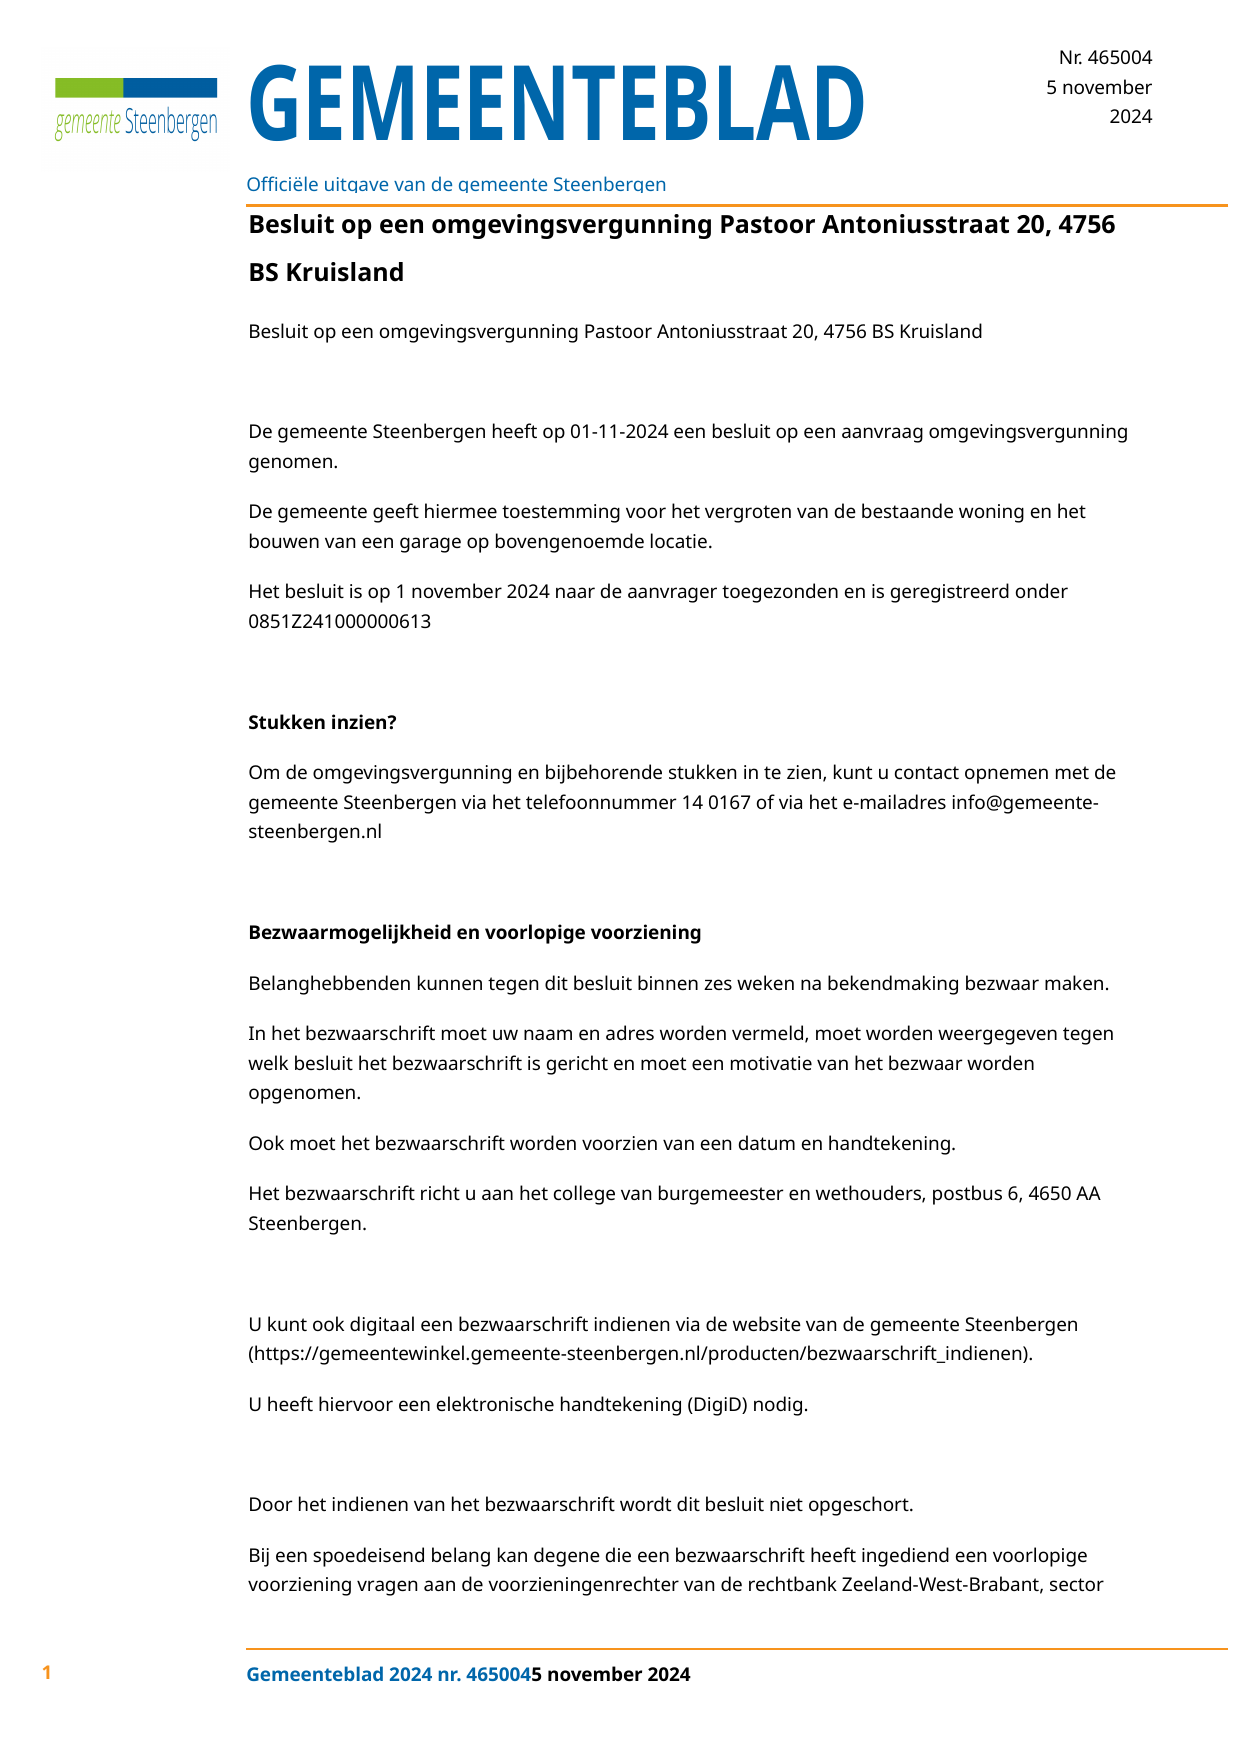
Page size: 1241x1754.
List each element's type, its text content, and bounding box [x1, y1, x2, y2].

text Belanghebbenden kunnen tegen dit besluit binnen zes weken na bekendmaking bezwaar maken. [248, 970, 1152, 996]
text Om de omgevingsvergunning en bijbehorende stukken in te zien, kunt u contact opnemen met de gemeente Steenbergen via het telefoonnummer 14 0167 of via het e-mailadres info@gemeente-steenbergen.nl [248, 759, 1152, 844]
text Stukken inzien? [248, 709, 1152, 735]
text Het besluit is op 1 november 2024 naar de aanvrager toegezonden en is geregistreerd onder 0851Z241000000613 [248, 579, 1152, 634]
text Bezwaarmogelijkheid en voorlopige voorziening [248, 919, 1152, 945]
text Ook moet het bezwaarschrift worden voorzien van een datum en handtekening. [248, 1130, 1152, 1156]
text Besluit op een omgevingsvergunning Pastoor Antoniusstraat 20, 4756 BS Kruisland [248, 207, 1152, 288]
text Bij een spoedeisend belang kan degene die een bezwaarschrift heeft ingediend een voorlopige voorziening vragen aan de voorzieningenrechter van de rechtbank Zeeland-West-Brabant, sector [248, 1542, 1152, 1597]
picture [41, 47, 231, 172]
text In het bezwaarschrift moet uw naam en adres worden vermeld, moet worden weergegeven tegen welk besluit het bezwaarschrift is gericht en moet een motivatie van het bezwaar worden opgenomen. [248, 1020, 1152, 1105]
text U kunt ook digitaal een bezwaarschrift indienen via de website van de gemeente Steenbergen (https://gemeentewinkel.gemeente-steenbergen.nl/producten/bezwaarschrift_indienen). [248, 1311, 1152, 1366]
text Door het indienen van het bezwaarschrift wordt dit besluit niet opgeschort. [248, 1492, 1152, 1517]
text De gemeente Steenbergen heeft op 01-11-2024 een besluit op een aanvraag omgevingsvergunning genomen. [248, 419, 1152, 474]
text De gemeente geeft hiermee toestemming voor het vergroten van de bestaande woning en het bouwen van een garage op bovengenoemde locatie. [248, 499, 1152, 554]
text Besluit op een omgevingsvergunning Pastoor Antoniusstraat 20, 4756 BS Kruisland [248, 318, 1152, 344]
text Het bezwaarschrift richt u aan het college van burgemeester en wethouders, postbus 6, 4650 AA Steenbergen. [248, 1180, 1152, 1236]
text U heeft hiervoor een elektronische handtekening (DigiD) nodig. [248, 1391, 1152, 1417]
